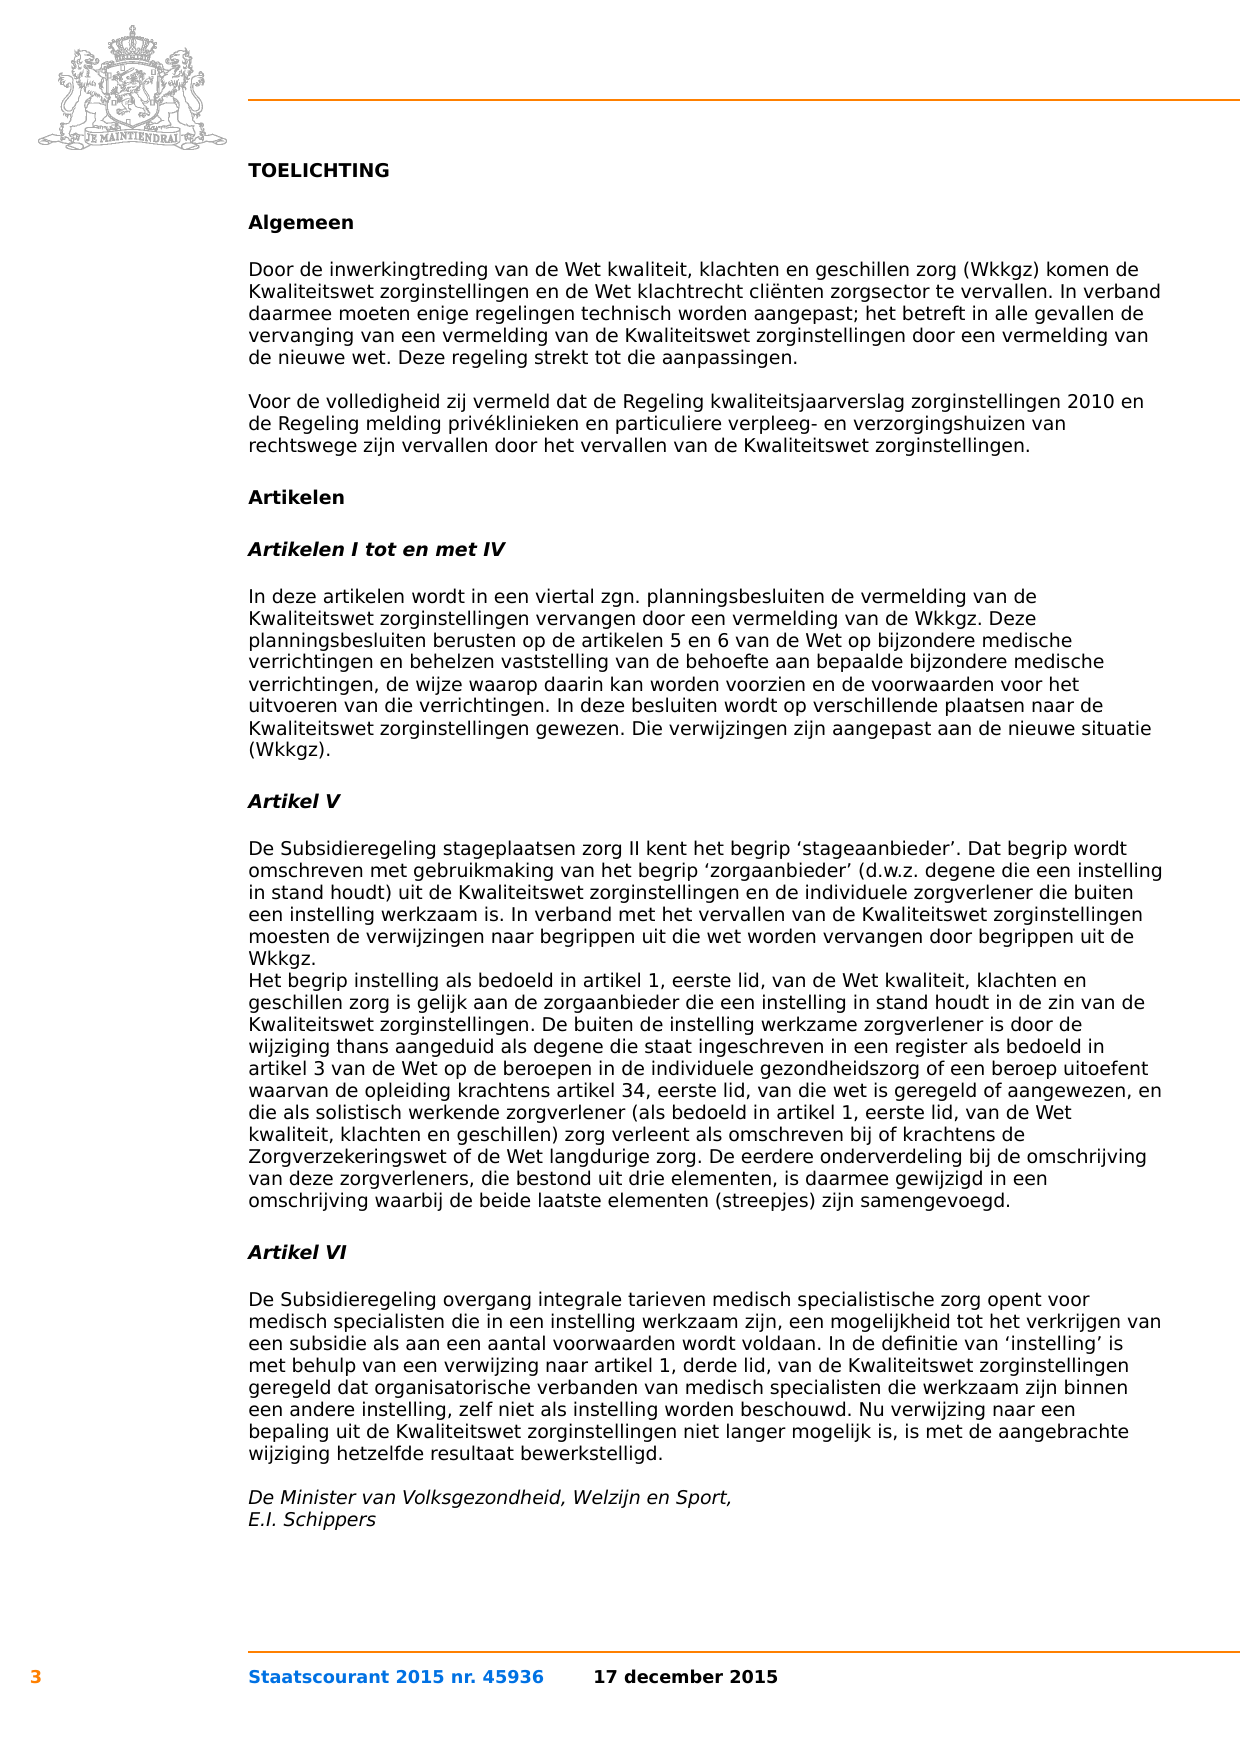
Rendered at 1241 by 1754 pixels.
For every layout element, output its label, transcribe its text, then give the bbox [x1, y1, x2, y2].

text De Subsidieregeling overgang integrale tarieven medisch specialistische zorg opent voor medisch specialisten die in een instelling werkzaam zijn, een mogelijkheid tot het verkrijgen van een subsidie als aan een aantal voorwaarden wordt voldaan. In de definitie van ‘instelling’ is met behulp van een verwijzing naar artikel 1, derde lid, van de Kwaliteitswet zorginstellingen geregeld dat organisatorische verbanden van medisch specialisten die werkzaam zijn binnen een andere instelling, zelf niet als instelling worden beschouwd. Nu verwijzing naar een bepaling uit de Kwaliteitswet zorginstellingen niet langer mogelijk is, is met de aangebrachte wijziging hetzelfde resultaat bewerkstelligd. [248, 1289, 1163, 1465]
subtitle Artikelen I tot en met IV [248, 538, 1163, 561]
text In deze artikelen wordt in een viertal zgn. planningsbesluiten de vermelding van de Kwaliteitswet zorginstellingen vervangen door een vermelding van de Wkkgz. Deze planningsbesluiten berusten op de artikelen 5 en 6 van de Wet op bijzondere medische verrichtingen en behelzen vaststelling van de behoefte aan bepaalde bijzondere medische verrichtingen, de wijze waarop daarin kan worden voorzien en de voorwaarden voor het uitvoeren van die verrichtingen. In deze besluiten wordt op verschillende plaatsen naar de Kwaliteitswet zorginstellingen gewezen. Die verwijzingen zijn aangepast aan de nieuwe situatie (Wkkgz). [248, 586, 1163, 761]
subtitle Artikelen [248, 487, 1163, 508]
text Het begrip instelling als bedoeld in artikel 1, eerste lid, van de Wet kwaliteit, klachten en geschillen zorg is gelijk aan de zorgaanbieder die een instelling in stand houdt in de zin van de Kwaliteitswet zorginstellingen. De buiten de instelling werkzame zorgverlener is door de wijziging thans aangeduid als degene die staat ingeschreven in een register als bedoeld in artikel 3 van de Wet op de beroepen in de individuele gezondheidszorg of een beroep uitoefent waarvan de opleiding krachtens artikel 34, eerste lid, van die wet is geregeld of aangewezen, en die als solistisch werkende zorgverlener (als bedoeld in artikel 1, eerste lid, van de Wet kwaliteit, klachten en geschillen) zorg verleent als omschreven bij of krachtens de Zorgverzekeringswet of de Wet langdurige zorg. De eerdere onderverdeling bij de omschrijving van deze zorgverleners, die bestond uit drie elementen, is daarmee gewijzigd in een omschrijving waarbij de beide laatste elementen (streepjes) zijn samengevoegd. [248, 970, 1163, 1212]
subtitle Artikel VI [248, 1242, 1163, 1264]
text De Minister van Volksgezondheid, Welzijn en Sport, E.I. Schippers [248, 1487, 1163, 1531]
subtitle Algemeen [248, 212, 1163, 234]
picture [38, 25, 227, 150]
subtitle Artikel V [248, 791, 1163, 813]
text Door de inwerkingtreding van de Wet kwaliteit, klachten en geschillen zorg (Wkkgz) komen de Kwaliteitswet zorginstellingen en de Wet klachtrecht cliënten zorgsector te vervallen. In verband daarmee moeten enige regelingen technisch worden aangepast; het betreft in alle gevallen de vervanging van een vermelding van de Kwaliteitswet zorginstellingen door een vermelding van de nieuwe wet. Deze regeling strekt tot die aanpassingen. [248, 259, 1163, 369]
text Voor de volledigheid zij vermeld dat de Regeling kwaliteitsjaarverslag zorginstellingen 2010 en de Regeling melding privéklinieken en particuliere verpleeg- en verzorgingshuizen van rechtswege zijn vervallen door het vervallen van de Kwaliteitswet zorginstellingen. [248, 391, 1163, 457]
subtitle TOELICHTING [248, 160, 1163, 182]
text De Subsidieregeling stageplaatsen zorg II kent het begrip ‘stageaanbieder’. Dat begrip wordt omschreven met gebruikmaking van het begrip ‘zorgaanbieder’ (d.w.z. degene die een instelling in stand houdt) uit de Kwaliteitswet zorginstellingen en de individuele zorgverlener die buiten een instelling werkzaam is. In verband met het vervallen van de Kwaliteitswet zorginstellingen moesten de verwijzingen naar begrippen uit die wet worden vervangen door begrippen uit de Wkkgz. [248, 838, 1163, 970]
